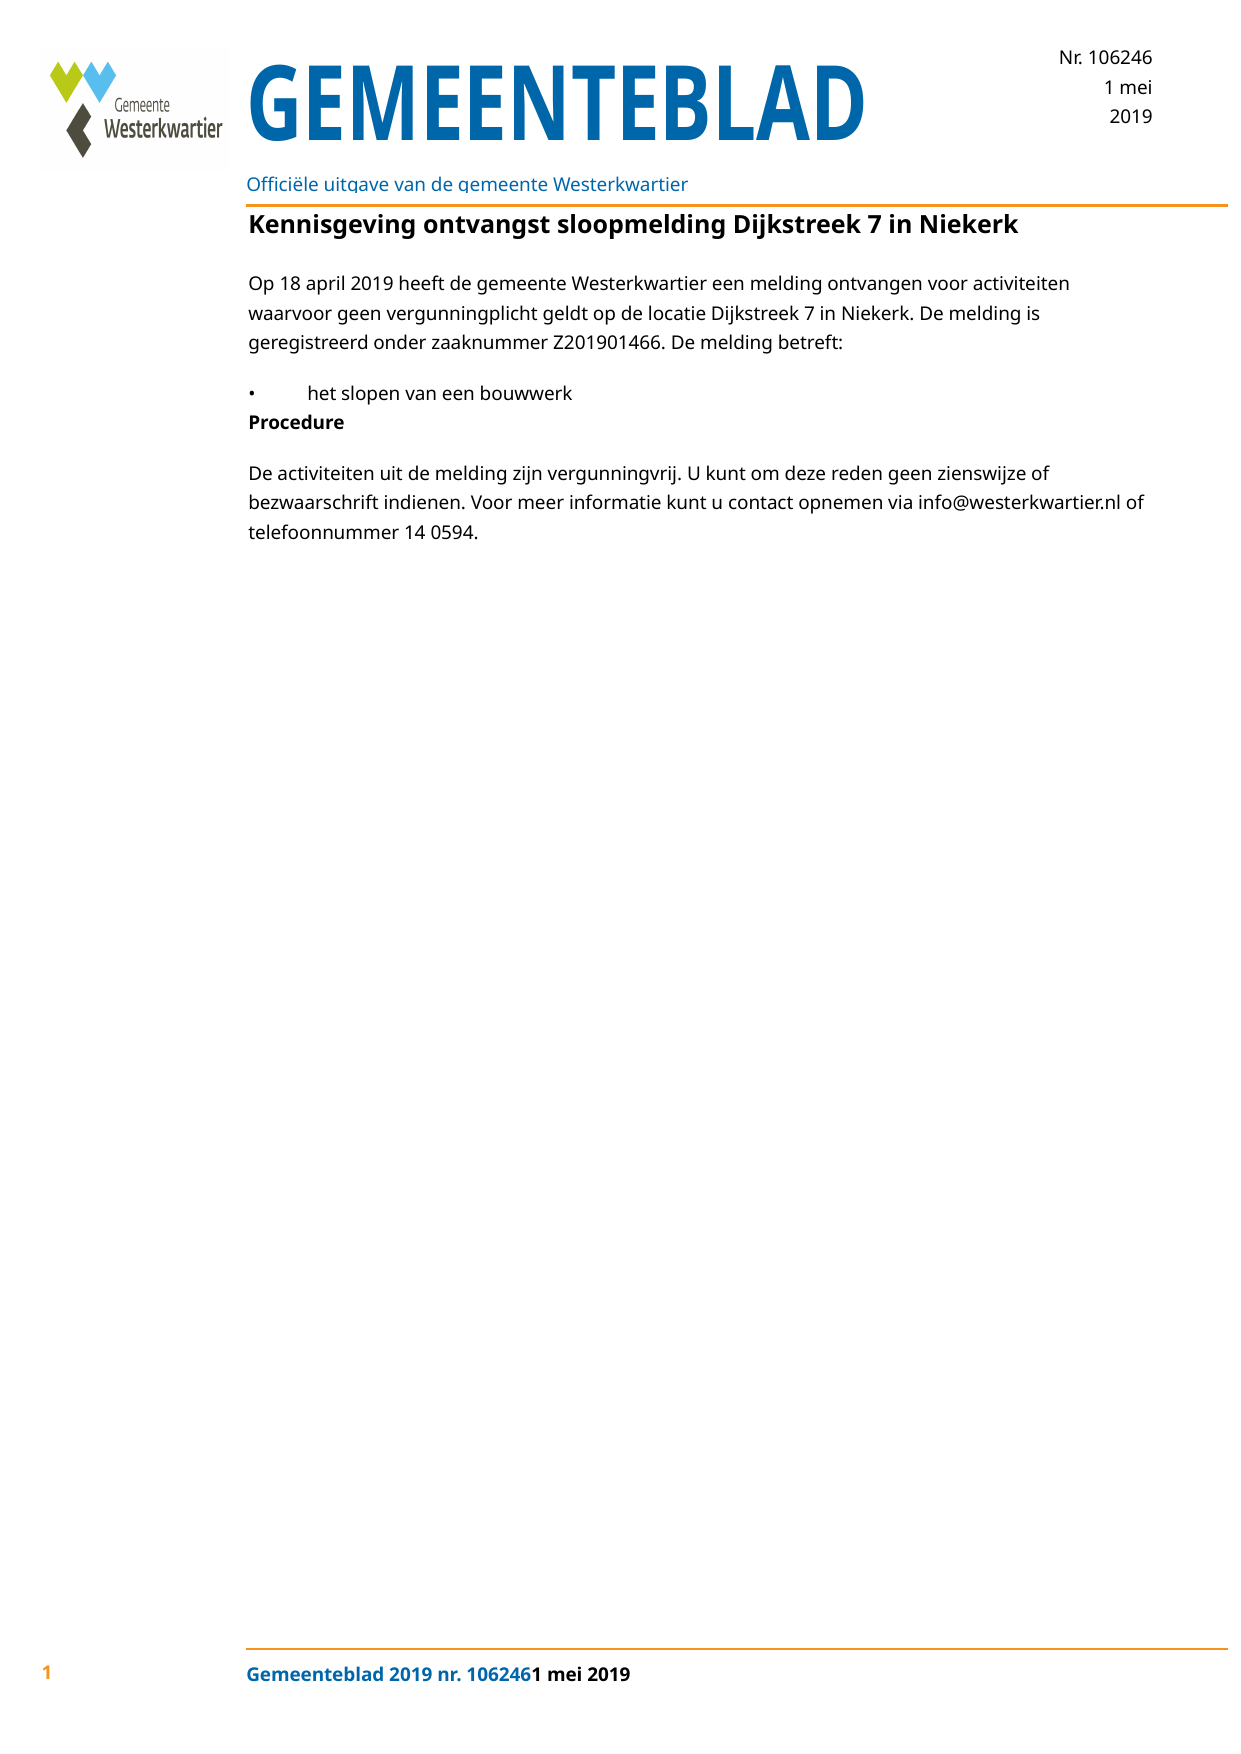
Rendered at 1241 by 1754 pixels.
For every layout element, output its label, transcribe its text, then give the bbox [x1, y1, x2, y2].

list het slopen van een bouwwerk [248, 380, 1152, 406]
picture [41, 47, 231, 172]
text De activiteiten uit de melding zijn vergunningvrij. U kunt om deze reden geen zienswijze of bezwaarschrift indienen. Voor meer informatie kunt u contact opnemen via info@westerkwartier.nl of telefoonnummer 14 0594. [248, 460, 1152, 545]
text Procedure [248, 409, 1152, 435]
text Op 18 april 2019 heeft de gemeente Westerkwartier een melding ontvangen voor activiteiten waarvoor geen vergunningplicht geldt op de locatie Dijkstreek 7 in Niekerk. De melding is geregistreerd onder zaaknummer Z201901466. De melding betreft: [248, 270, 1152, 355]
text Kennisgeving ontvangst sloopmelding Dijkstreek 7 in Niekerk [248, 207, 1152, 241]
